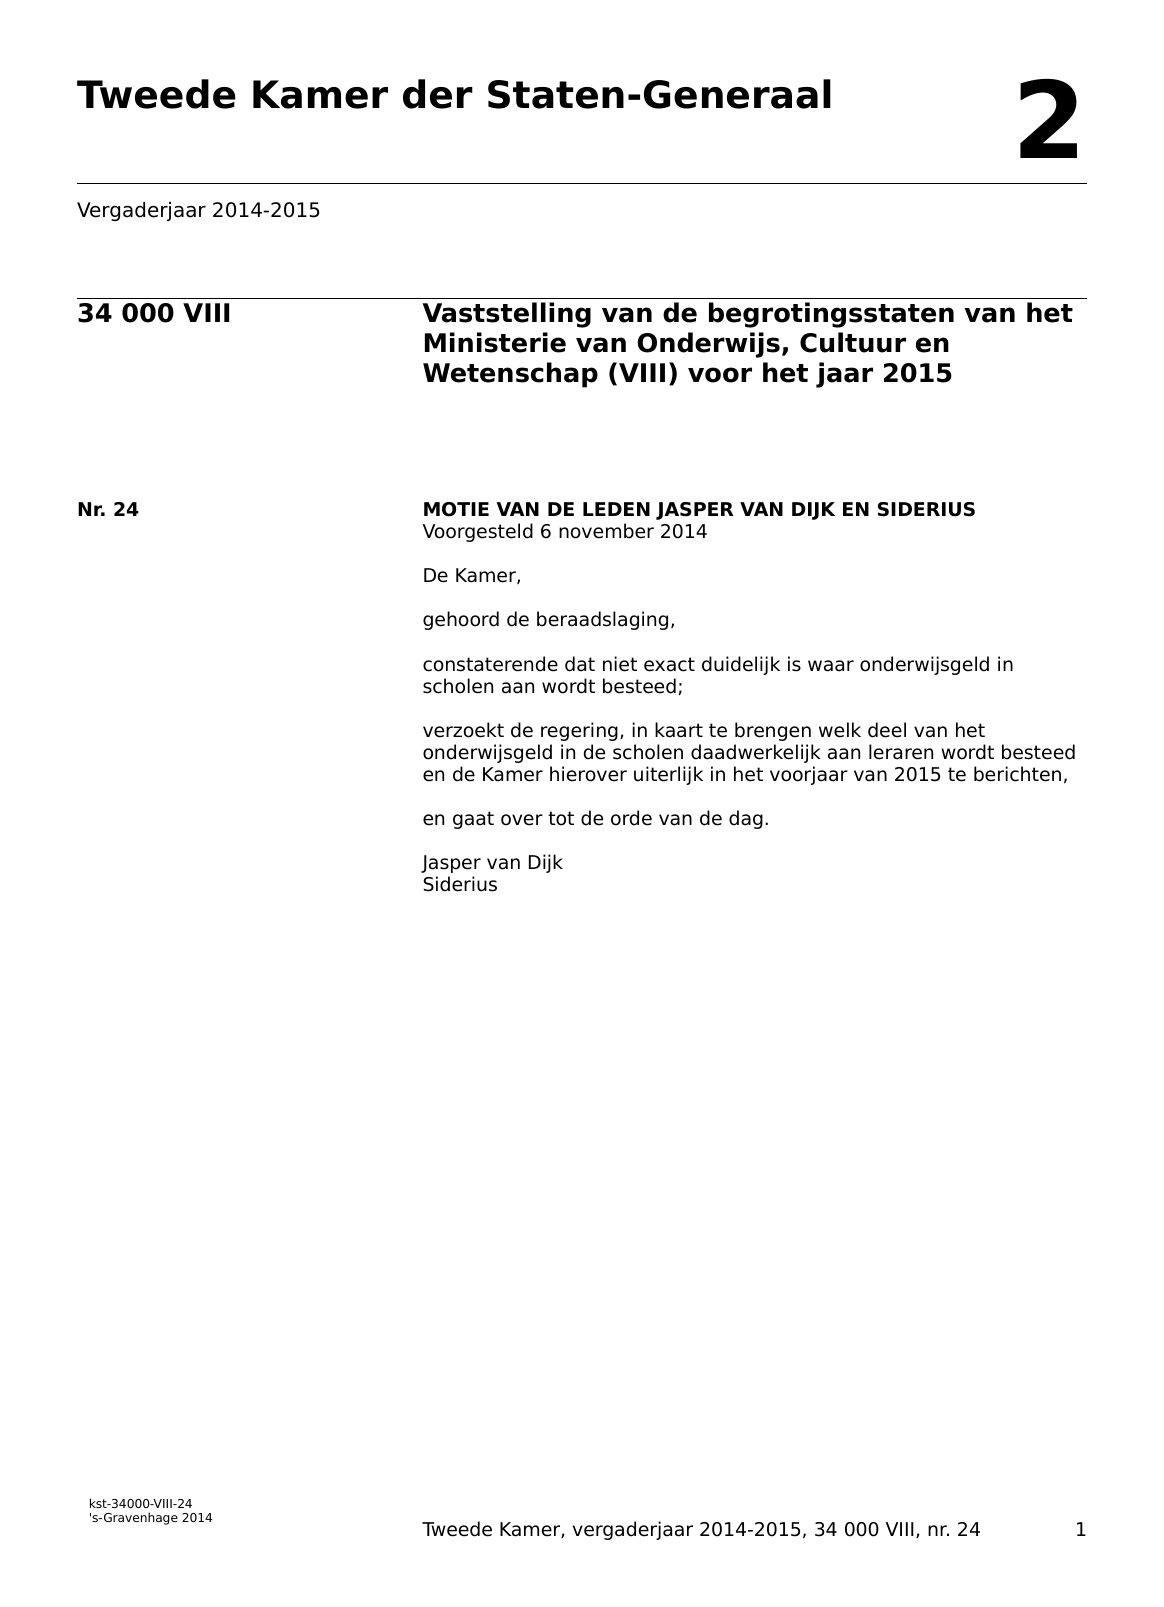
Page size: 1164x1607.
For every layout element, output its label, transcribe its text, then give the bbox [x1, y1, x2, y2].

text Voorgesteld 6 november 2014 [422, 521, 1087, 543]
subtitle Nr. 24 MOTIE VAN DE LEDEN JASPER VAN DIJK EN SIDERIUS [77, 499, 1087, 521]
table_header 2 [886, 59, 1087, 183]
text Jasper van Dijk [422, 852, 1087, 874]
text De Kamer, [422, 565, 1087, 587]
text constaterende dat niet exact duidelijk is waar onderwijsgeld in scholen aan wordt besteed; [422, 653, 1087, 697]
table_cell Vergaderjaar 2014-2015 [77, 184, 1087, 298]
text en gaat over tot de orde van de dag. [422, 808, 1087, 830]
text gehoord de beraadslaging, [422, 609, 1087, 631]
subtitle 34 000 VIII Vaststelling van de begrotingsstaten van het Ministerie van Onderwijs, Cultuur en Wetenschap (VIII) voor het jaar 2015 [77, 299, 1087, 388]
text verzoekt de regering, in kaart te brengen welk deel van het onderwijsgeld in de scholen daadwerkelijk aan leraren wordt besteed en de Kamer hierover uiterlijk in het voorjaar van 2015 te berichten, [422, 720, 1087, 786]
text kst-34000-VIII-24 [88, 1497, 323, 1511]
text 's-Gravenhage 2014 [88, 1511, 323, 1525]
text Siderius [422, 874, 1087, 896]
table_header Tweede Kamer der Staten-Generaal [77, 59, 886, 183]
